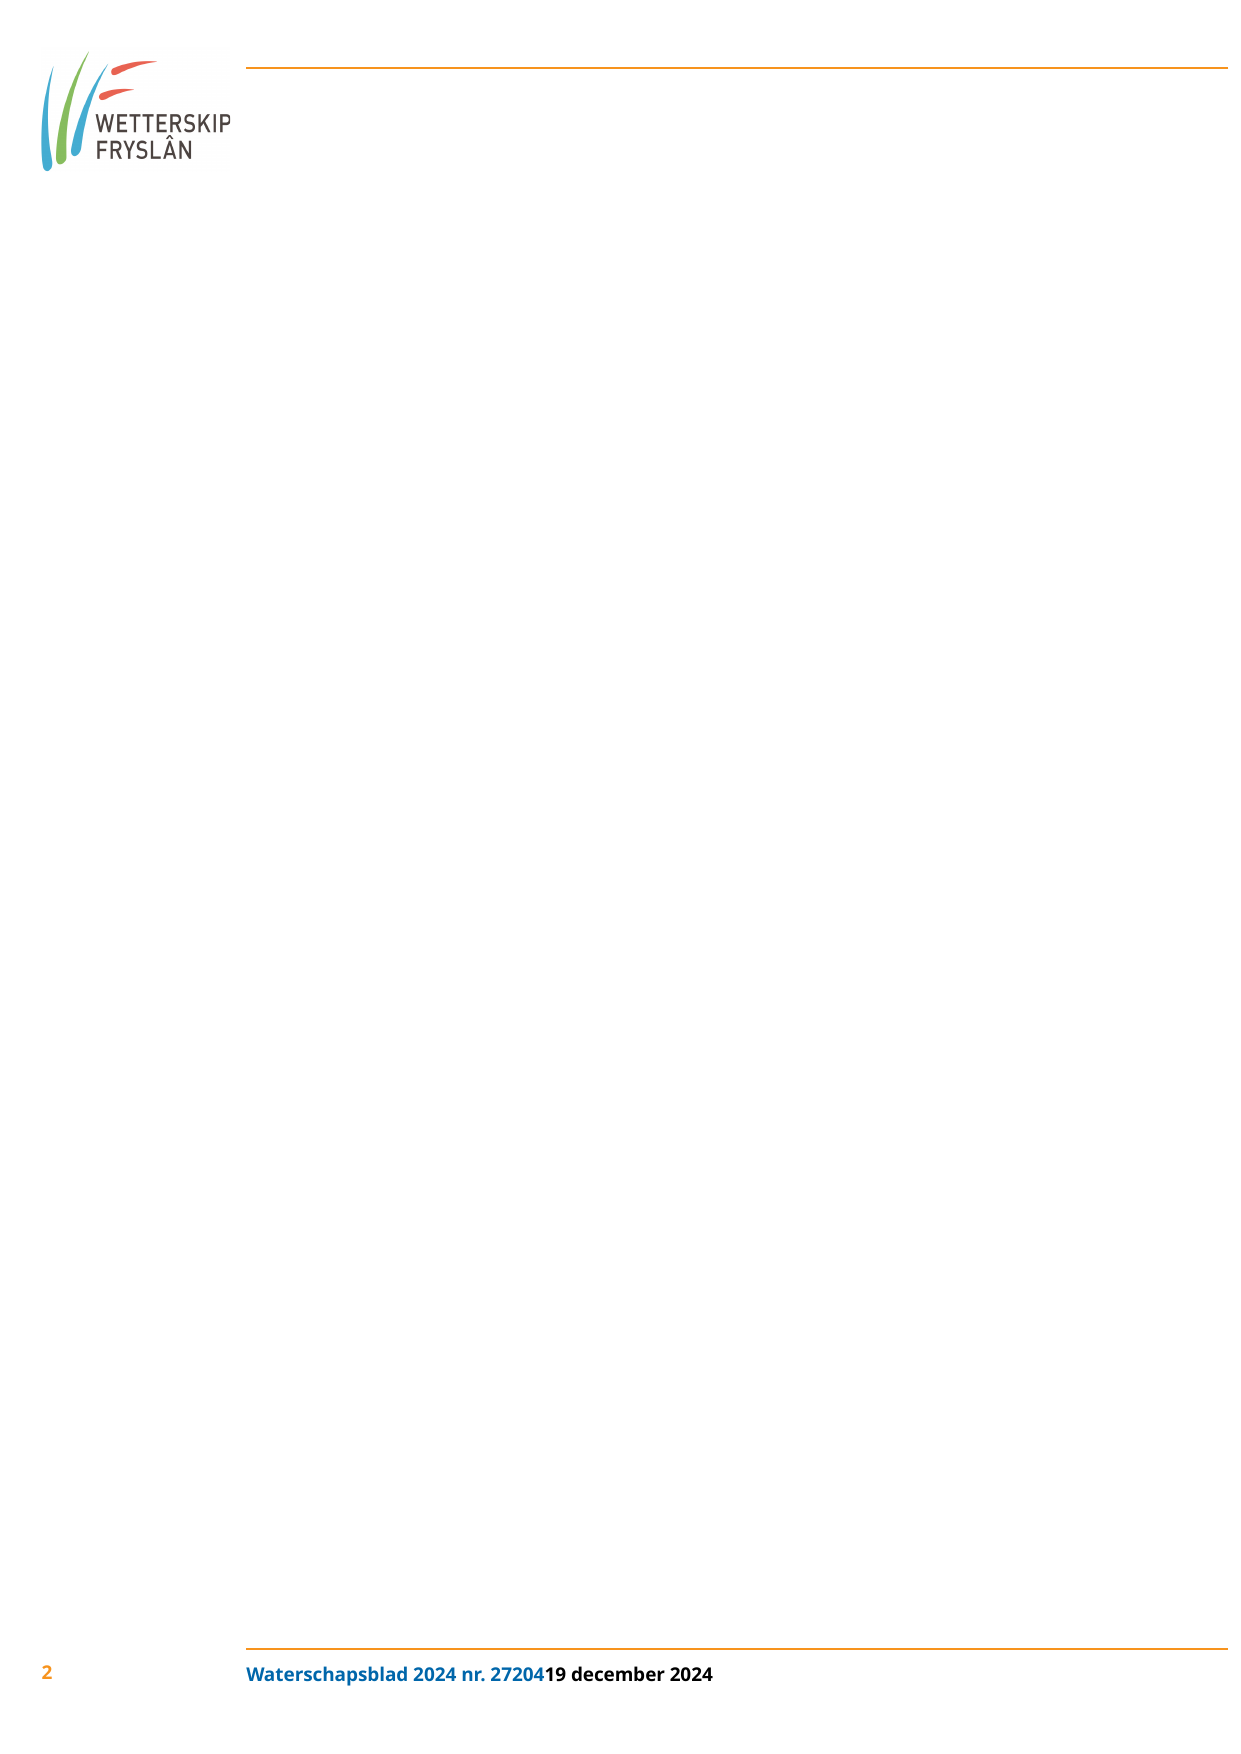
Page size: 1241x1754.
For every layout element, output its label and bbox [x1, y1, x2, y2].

picture [41, 47, 231, 172]
